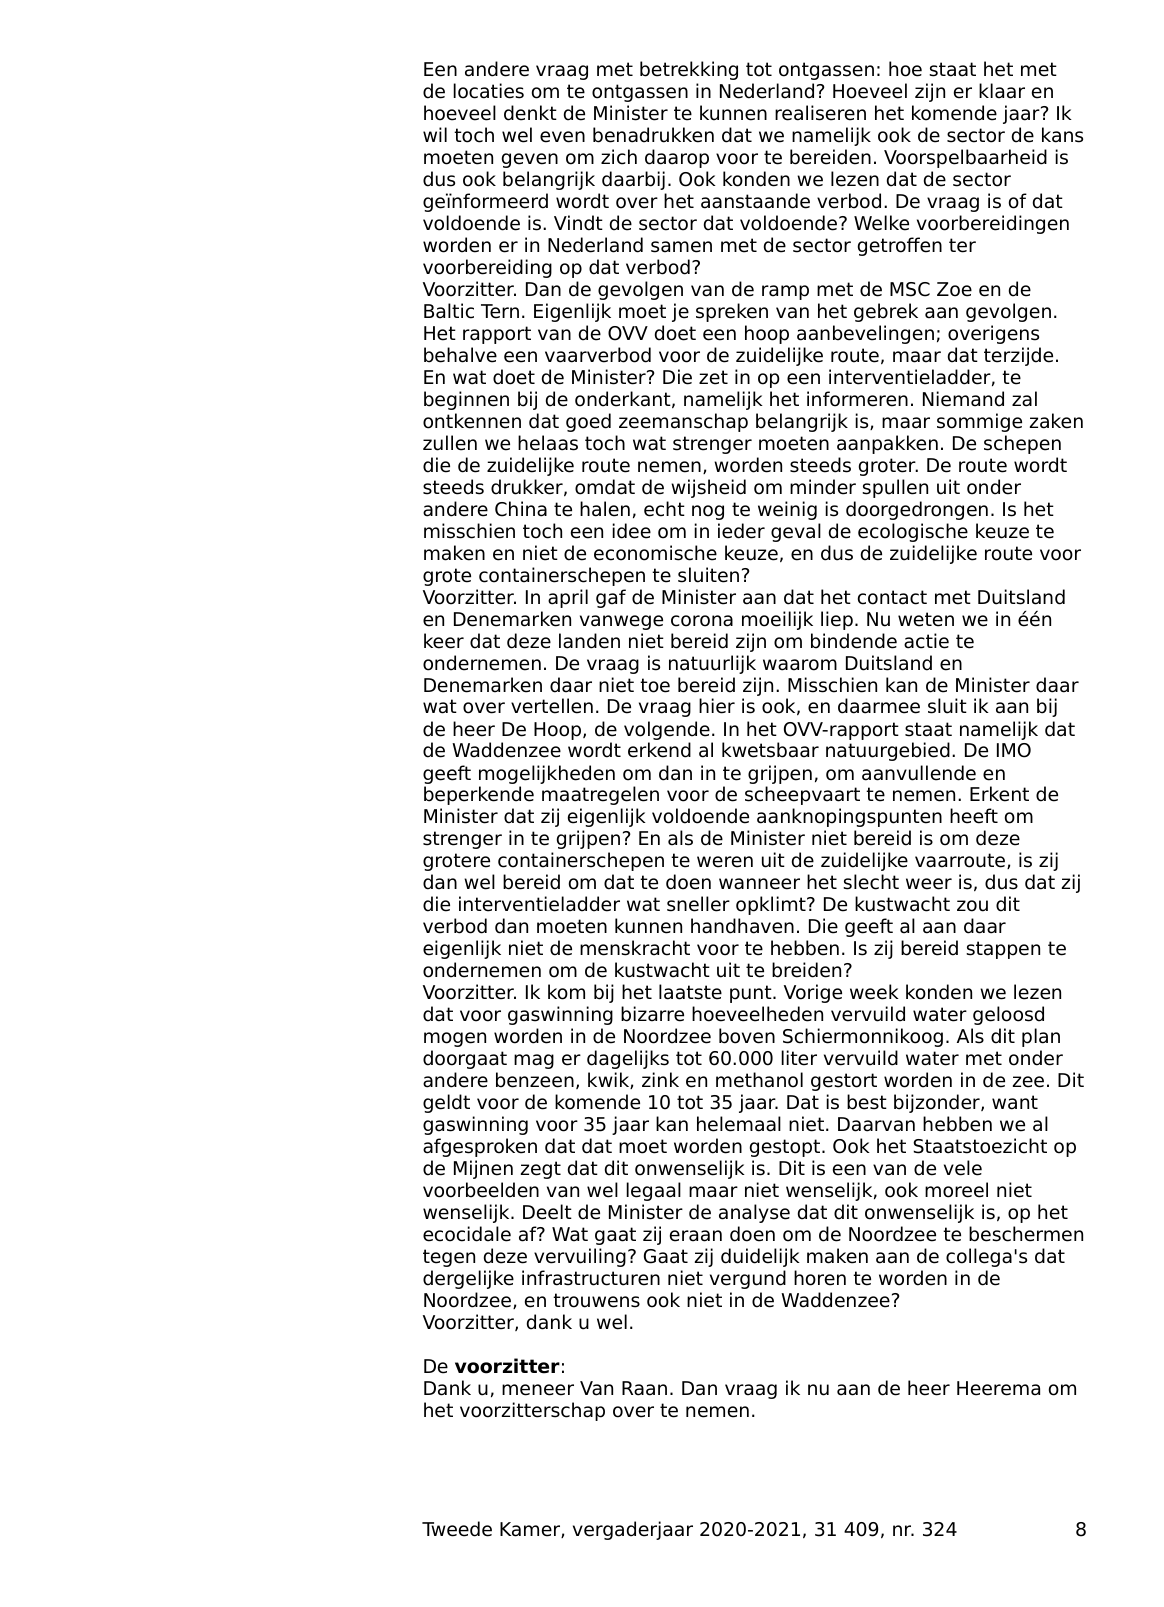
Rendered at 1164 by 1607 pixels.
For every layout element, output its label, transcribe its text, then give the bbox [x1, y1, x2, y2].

text Een andere vraag met betrekking tot ontgassen: hoe staat het met de locaties om te ontgassen in Nederland? Hoeveel zijn er klaar en hoeveel denkt de Minister te kunnen realiseren het komende jaar? Ik wil toch wel even benadrukken dat we namelijk ook de sector de kans moeten geven om zich daarop voor te bereiden. Voorspelbaarheid is dus ook belangrijk daarbij. Ook konden we lezen dat de sector geïnformeerd wordt over het aanstaande verbod. De vraag is of dat voldoende is. Vindt de sector dat voldoende? Welke voorbereidingen worden er in Nederland samen met de sector getroffen ter voorbereiding op dat verbod? [422, 59, 1087, 279]
text Dank u, meneer Van Raan. Dan vraag ik nu aan de heer Heerema om het voorzitterschap over te nemen. [422, 1378, 1087, 1422]
text Voorzitter. In april gaf de Minister aan dat het contact met Duitsland en Denemarken vanwege corona moeilijk liep. Nu weten we in één keer dat deze landen niet bereid zijn om bindende actie te ondernemen. De vraag is natuurlijk waarom Duitsland en Denemarken daar niet toe bereid zijn. Misschien kan de Minister daar wat over vertellen. De vraag hier is ook, en daarmee sluit ik aan bij de heer De Hoop, de volgende. In het OVV-rapport staat namelijk dat de Waddenzee wordt erkend al kwetsbaar natuurgebied. De IMO geeft mogelijkheden om dan in te grijpen, om aanvullende en beperkende maatregelen voor de scheepvaart te nemen. Erkent de Minister dat zij eigenlijk voldoende aanknopingspunten heeft om strenger in te grijpen? En als de Minister niet bereid is om deze grotere containerschepen te weren uit de zuidelijke vaarroute, is zij dan wel bereid om dat te doen wanneer het slecht weer is, dus dat zij die interventieladder wat sneller opklimt? De kustwacht zou dit verbod dan moeten kunnen handhaven. Die geeft al aan daar eigenlijk niet de menskracht voor te hebben. Is zij bereid stappen te ondernemen om de kustwacht uit te breiden? [422, 587, 1087, 982]
text De voorzitter: [422, 1356, 1087, 1378]
text Voorzitter, dank u wel. [422, 1312, 1087, 1334]
text Voorzitter. Dan de gevolgen van de ramp met de MSC Zoe en de Baltic Tern. Eigenlijk moet je spreken van het gebrek aan gevolgen. Het rapport van de OVV doet een hoop aanbevelingen; overigens behalve een vaarverbod voor de zuidelijke route, maar dat terzijde. En wat doet de Minister? Die zet in op een interventieladder, te beginnen bij de onderkant, namelijk het informeren. Niemand zal ontkennen dat goed zeemanschap belangrijk is, maar sommige zaken zullen we helaas toch wat strenger moeten aanpakken. De schepen die de zuidelijke route nemen, worden steeds groter. De route wordt steeds drukker, omdat de wijsheid om minder spullen uit onder andere China te halen, echt nog te weinig is doorgedrongen. Is het misschien toch een idee om in ieder geval de ecologische keuze te maken en niet de economische keuze, en dus de zuidelijke route voor grote containerschepen te sluiten? [422, 279, 1087, 587]
text Voorzitter. Ik kom bij het laatste punt. Vorige week konden we lezen dat voor gaswinning bizarre hoeveelheden vervuild water geloosd mogen worden in de Noordzee boven Schiermonnikoog. Als dit plan doorgaat mag er dagelijks tot 60.000 liter vervuild water met onder andere benzeen, kwik, zink en methanol gestort worden in de zee. Dit geldt voor de komende 10 tot 35 jaar. Dat is best bijzonder, want gaswinning voor 35 jaar kan helemaal niet. Daarvan hebben we al afgesproken dat dat moet worden gestopt. Ook het Staatstoezicht op de Mijnen zegt dat dit onwenselijk is. Dit is een van de vele voorbeelden van wel legaal maar niet wenselijk, ook moreel niet wenselijk. Deelt de Minister de analyse dat dit onwenselijk is, op het ecocidale af? Wat gaat zij eraan doen om de Noordzee te beschermen tegen deze vervuiling? Gaat zij duidelijk maken aan de collega's dat dergelijke infrastructuren niet vergund horen te worden in de Noordzee, en trouwens ook niet in de Waddenzee? [422, 982, 1087, 1312]
